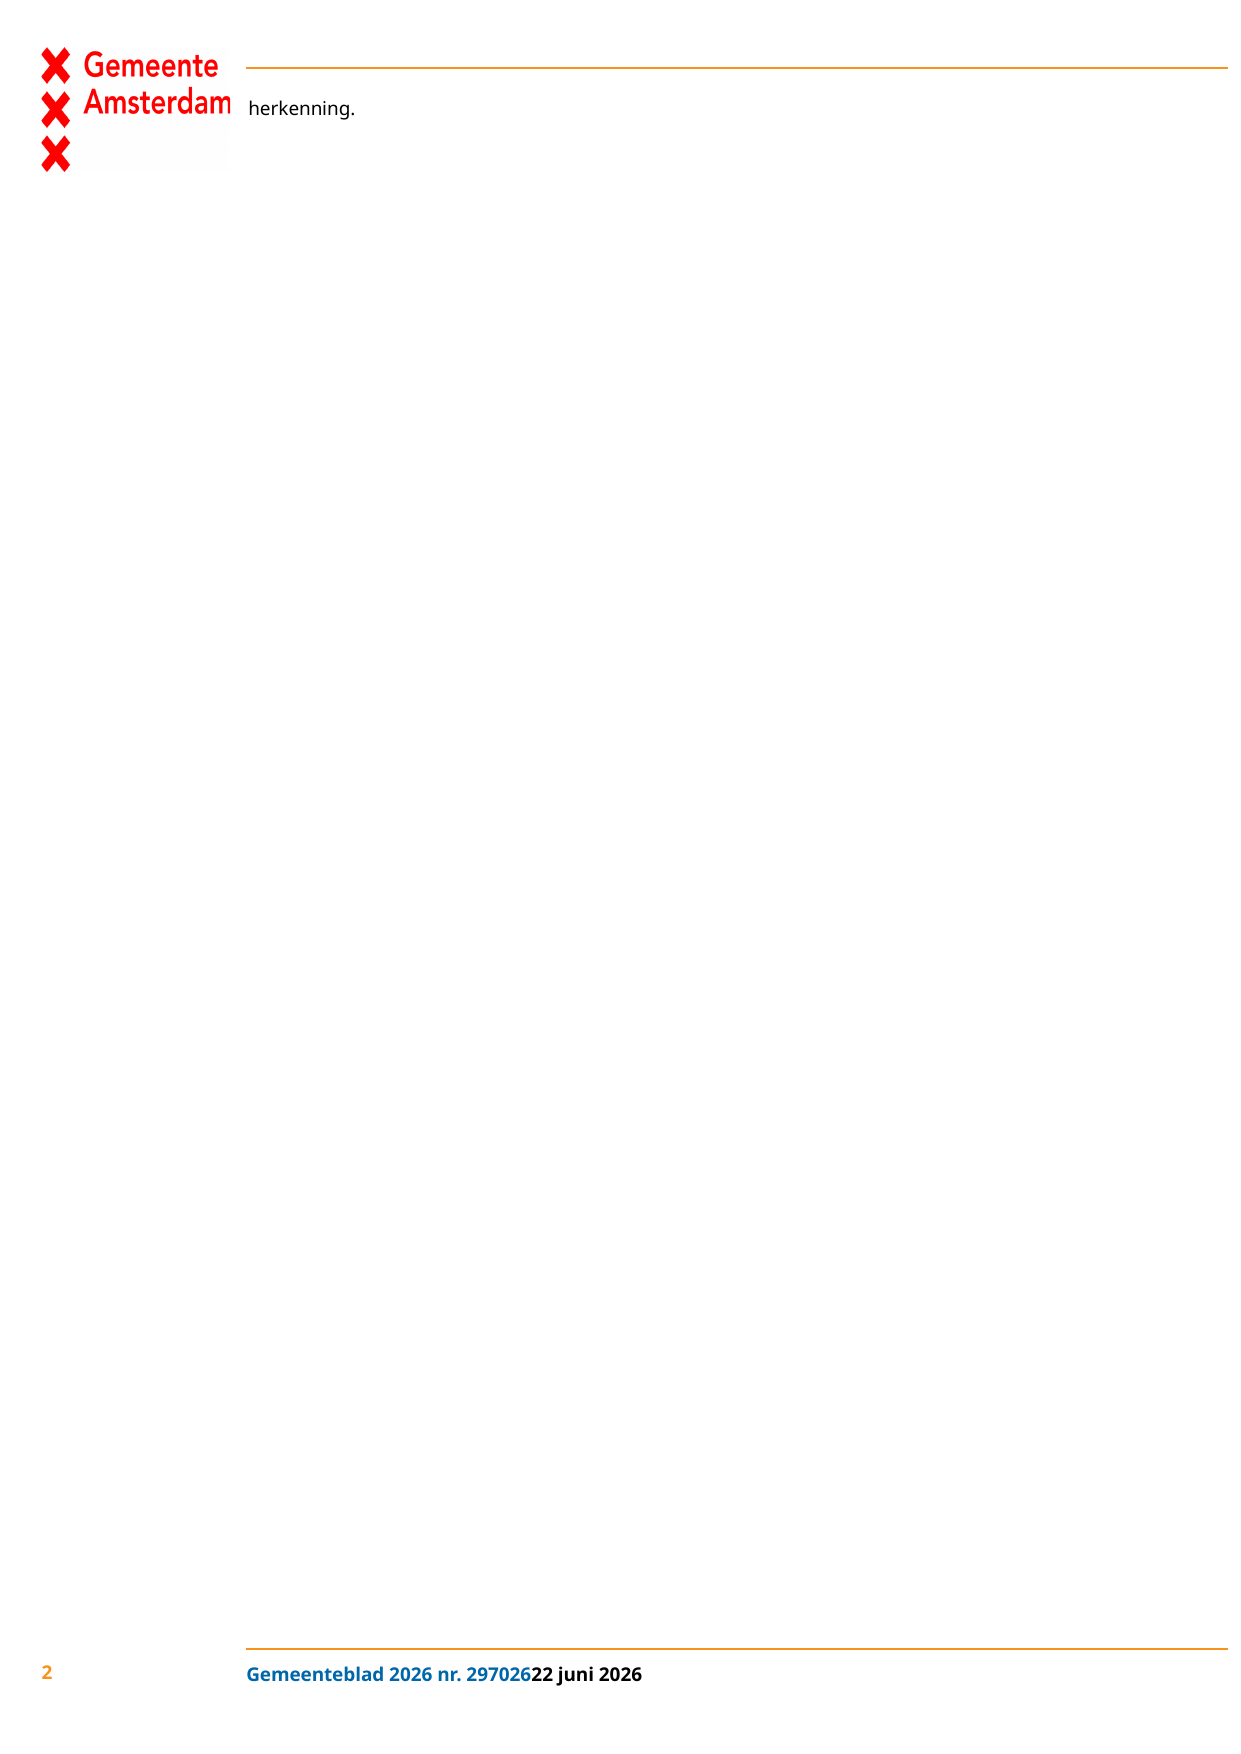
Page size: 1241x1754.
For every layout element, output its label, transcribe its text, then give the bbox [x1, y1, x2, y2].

picture [41, 47, 231, 172]
text herkenning. [248, 95, 1152, 121]
